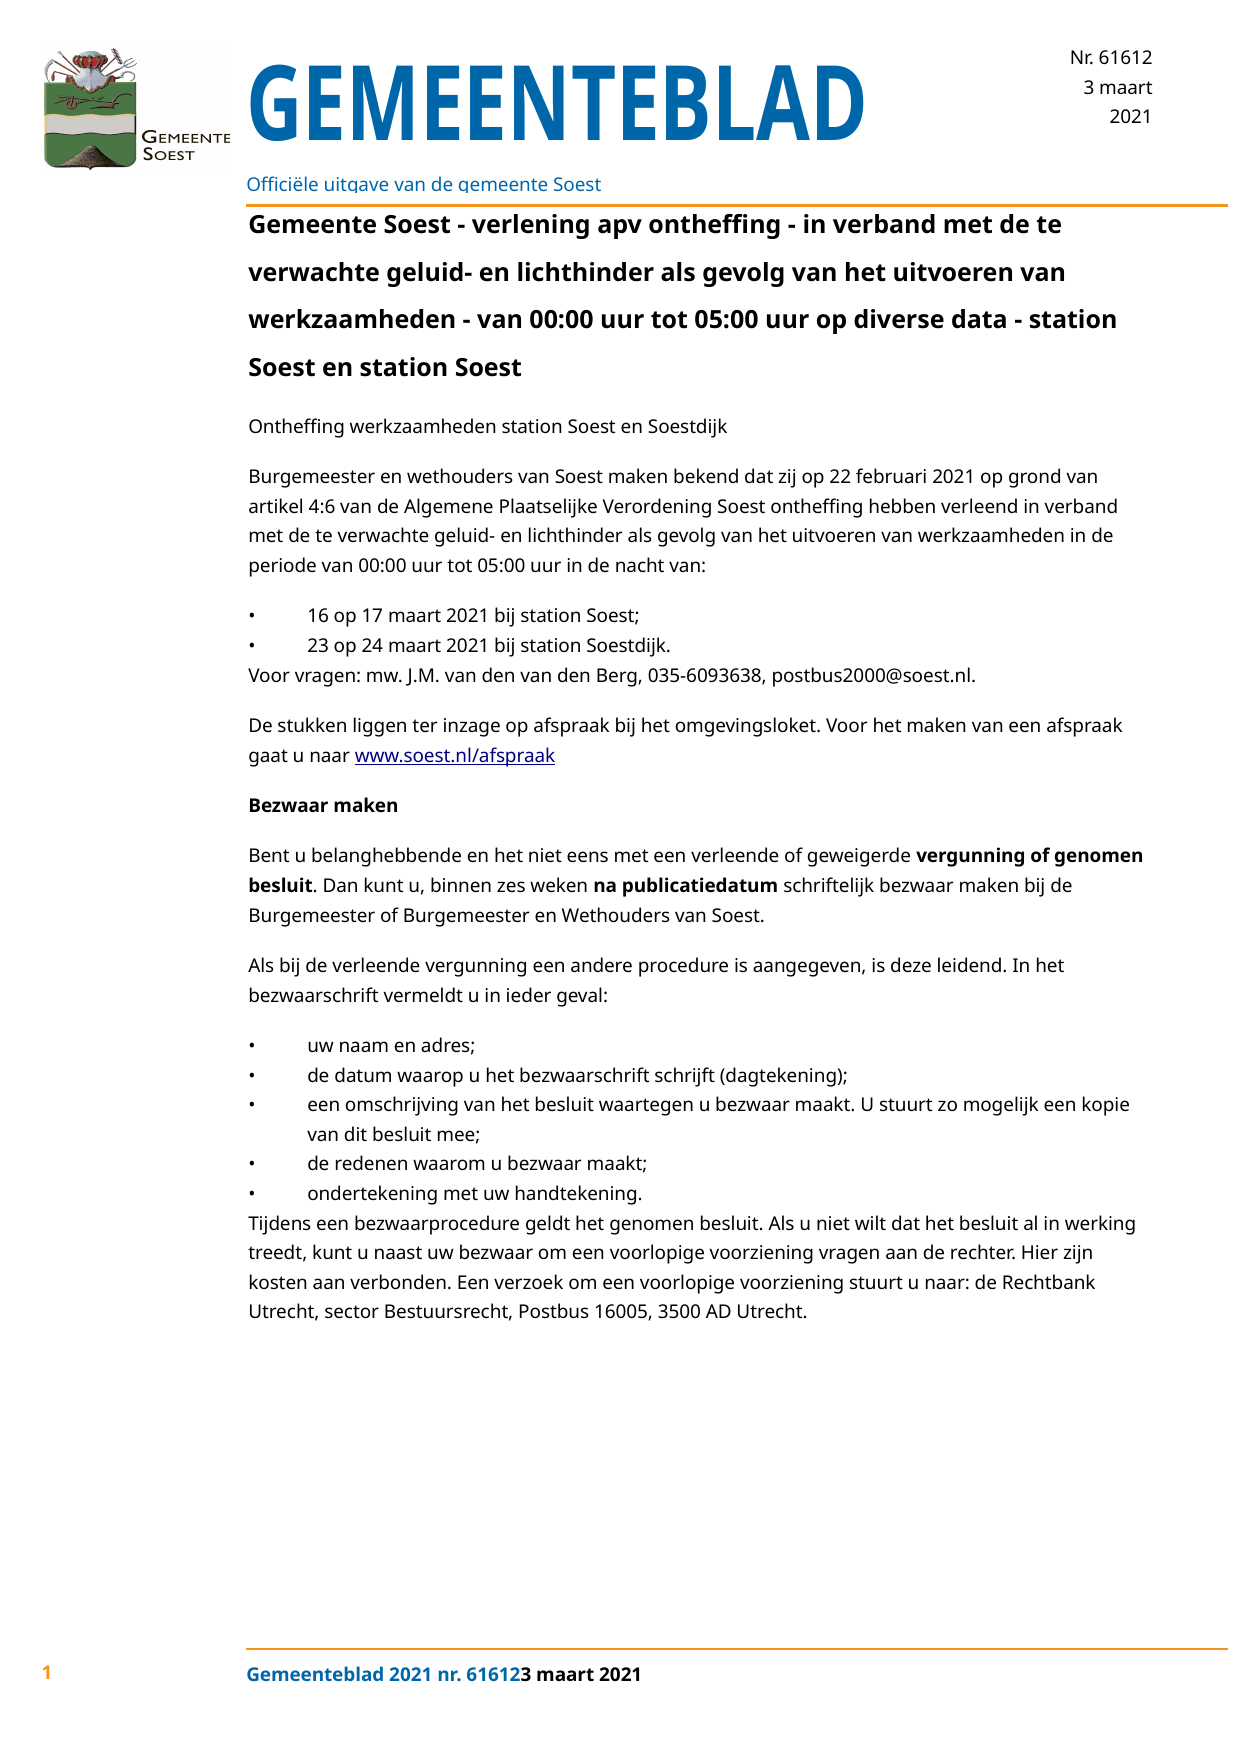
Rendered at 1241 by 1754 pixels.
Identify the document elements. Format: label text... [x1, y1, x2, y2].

text Bezwaar maken [248, 792, 1152, 818]
list de redenen waarom u bezwaar maakt; [248, 1151, 1152, 1176]
text Ontheffing werkzaamheden station Soest en Soestdijk [248, 413, 1152, 439]
text Voor vragen: mw. J.M. van den van den Berg, 035-6093638, postbus2000@soest.nl. [248, 662, 1152, 688]
list ondertekening met uw handtekening. [248, 1180, 1152, 1206]
text Gemeente Soest - verlening apv ontheffing - in verband met de te verwachte geluid- en lichthinder als gevolg van het uitvoeren van werkzaamheden - van 00:00 uur tot 05:00 uur op diverse data - station Soest en station Soest [248, 207, 1152, 384]
text Bent u belanghebbende en het niet eens met een verleende of geweigerde vergunning of genomen besluit. Dan kunt u, binnen zes weken na publicatiedatum schriftelijk bezwaar maken bij de Burgemeester of Burgemeester en Wethouders van Soest. [248, 843, 1152, 928]
text De stukken liggen ter inzage op afspraak bij het omgevingsloket. Voor het maken van een afspraak gaat u naar www.soest.nl/afspraak [248, 712, 1152, 768]
list uw naam en adres; [248, 1032, 1152, 1058]
text Als bij de verleende vergunning een andere procedure is aangegeven, is deze leidend. In het bezwaarschrift vermeldt u in ieder geval: [248, 952, 1152, 1008]
list 23 op 24 maart 2021 bij station Soestdijk. [248, 632, 1152, 658]
list 16 op 17 maart 2021 bij station Soest; [248, 603, 1152, 628]
picture [41, 47, 231, 172]
text Tijdens een bezwaarprocedure geldt het genomen besluit. Als u niet wilt dat het besluit al in werking treedt, kunt u naast uw bezwaar om een voorlopige voorziening vragen aan de rechter. Hier zijn kosten aan verbonden. Een verzoek om een voorlopige voorziening stuurt u naar: de Rechtbank Utrecht, sector Bestuursrecht, Postbus 16005, 3500 AD Utrecht. [248, 1210, 1152, 1324]
text Burgemeester en wethouders van Soest maken bekend dat zij op 22 februari 2021 op grond van artikel 4:6 van de Algemene Plaatselijke Verordening Soest ontheffing hebben verleend in verband met de te verwachte geluid- en lichthinder als gevolg van het uitvoeren van werkzaamheden in de periode van 00:00 uur tot 05:00 uur in de nacht van: [248, 463, 1152, 578]
list een omschrijving van het besluit waartegen u bezwaar maakt. U stuurt zo mogelijk een kopie van dit besluit mee; [248, 1091, 1152, 1147]
list de datum waarop u het bezwaarschrift schrijft (dagtekening); [248, 1062, 1152, 1088]
